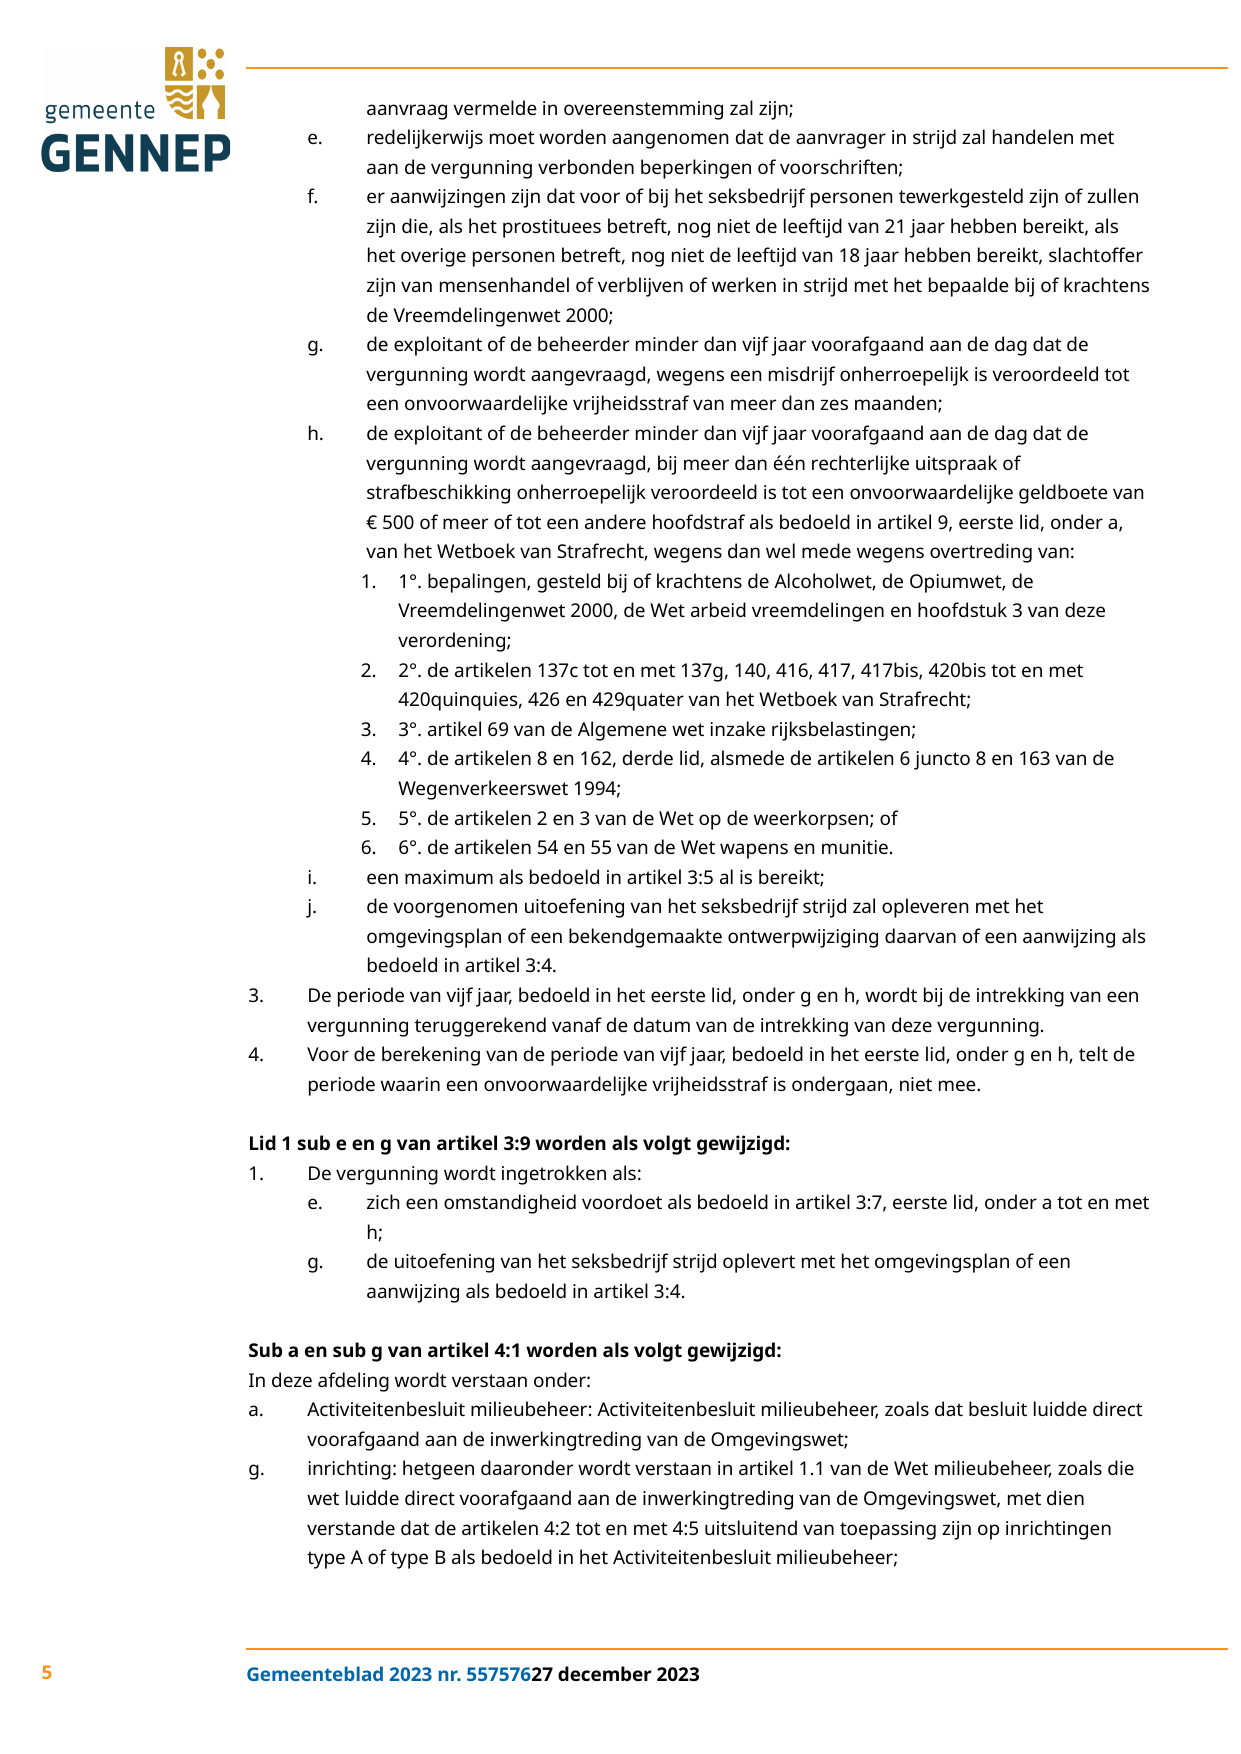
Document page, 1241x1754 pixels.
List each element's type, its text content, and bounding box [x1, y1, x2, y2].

text In deze afdeling wordt verstaan onder: [248, 1367, 1152, 1393]
list Voor de berekening van de periode van vijf jaar, bedoeld in het eerste lid, onder g en h, telt de periode waarin een onvoorwaardelijke vrijheidsstraf is ondergaan, niet mee. [248, 1041, 1152, 1097]
text Lid 1 sub e en g van artikel 3:9 worden als volgt gewijzigd: [248, 1130, 1152, 1156]
list redelijkerwijs moet worden aangenomen dat de aanvrager in strijd zal handelen met aan de vergunning verbonden beperkingen of voorschriften; [307, 124, 1152, 180]
list 2°. de artikelen 137c tot en met 137g, 140, 416, 417, 417bis, 420bis tot en met 420quinquies, 426 en 429quater van het Wetboek van Strafrecht; [361, 657, 1152, 712]
list 3°. artikel 69 van de Algemene wet inzake rijksbelastingen; [361, 716, 1152, 742]
list de uitoefening van het seksbedrijf strijd oplevert met het omgevingsplan of een aanwijzing als bedoeld in artikel 3:4. [307, 1248, 1152, 1304]
list een maximum als bedoeld in artikel 3:5 al is bereikt; [307, 864, 1152, 890]
picture [41, 47, 231, 172]
list de exploitant of de beheerder minder dan vijf jaar voorafgaand aan de dag dat de vergunning wordt aangevraagd, bij meer dan één rechterlijke uitspraak of strafbeschikking onherroepelijk veroordeeld is tot een onvoorwaardelijke geldboete van € 500 of meer of tot een andere hoofdstraf als bedoeld in artikel 9, eerste lid, onder a, van het Wetboek van Strafrecht, wegens dan wel mede wegens overtreding van: [307, 420, 1152, 564]
list zich een omstandigheid voordoet als bedoeld in artikel 3:7, eerste lid, onder a tot en met h; [307, 1189, 1152, 1245]
list de exploitant of de beheerder minder dan vijf jaar voorafgaand aan de dag dat de vergunning wordt aangevraagd, wegens een misdrijf onherroepelijk is veroordeeld tot een onvoorwaardelijke vrijheidsstraf van meer dan zes maanden; [307, 331, 1152, 416]
list De vergunning wordt ingetrokken als: [248, 1160, 1152, 1186]
list 6°. de artikelen 54 en 55 van de Wet wapens en munitie. [361, 834, 1152, 860]
list inrichting: hetgeen daaronder wordt verstaan in artikel 1.1 van de Wet milieubeheer, zoals die wet luidde direct voorafgaand aan de inwerkingtreding van de Omgevingswet, met dien verstande dat de artikelen 4:2 tot en met 4:5 uitsluitend van toepassing zijn op inrichtingen type A of type B als bedoeld in het Activiteitenbesluit milieubeheer; [248, 1456, 1152, 1570]
text Sub a en sub g van artikel 4:1 worden als volgt gewijzigd: [248, 1337, 1152, 1363]
list de voorgenomen uitoefening van het seksbedrijf strijd zal opleveren met het omgevingsplan of een bekendgemaakte ontwerpwijziging daarvan of een aanwijzing als bedoeld in artikel 3:4. [307, 893, 1152, 978]
list 5°. de artikelen 2 en 3 van de Wet op de weerkorpsen; of [361, 805, 1152, 831]
list aanvraag vermelde in overeenstemming zal zijn; [307, 95, 1152, 121]
list er aanwijzingen zijn dat voor of bij het seksbedrijf personen tewerkgesteld zijn of zullen zijn die, als het prostituees betreft, nog niet de leeftijd van 21 jaar hebben bereikt, als het overige personen betreft, nog niet de leeftijd van 18 jaar hebben bereikt, slachtoffer zijn van mensenhandel of verblijven of werken in strijd met het bepaalde bij of krachtens de Vreemdelingenwet 2000; [307, 183, 1152, 328]
list Activiteitenbesluit milieubeheer: Activiteitenbesluit milieubeheer, zoals dat besluit luidde direct voorafgaand aan de inwerkingtreding van de Omgevingswet; [248, 1396, 1152, 1452]
list De periode van vijf jaar, bedoeld in het eerste lid, onder g en h, wordt bij de intrekking van een vergunning teruggerekend vanaf de datum van de intrekking van deze vergunning. [248, 982, 1152, 1038]
list 1°. bepalingen, gesteld bij of krachtens de Alcoholwet, de Opiumwet, de Vreemdelingenwet 2000, de Wet arbeid vreemdelingen en hoofdstuk 3 van deze verordening; [361, 568, 1152, 653]
list 4°. de artikelen 8 en 162, derde lid, alsmede de artikelen 6 juncto 8 en 163 van de Wegenverkeerswet 1994; [361, 746, 1152, 801]
